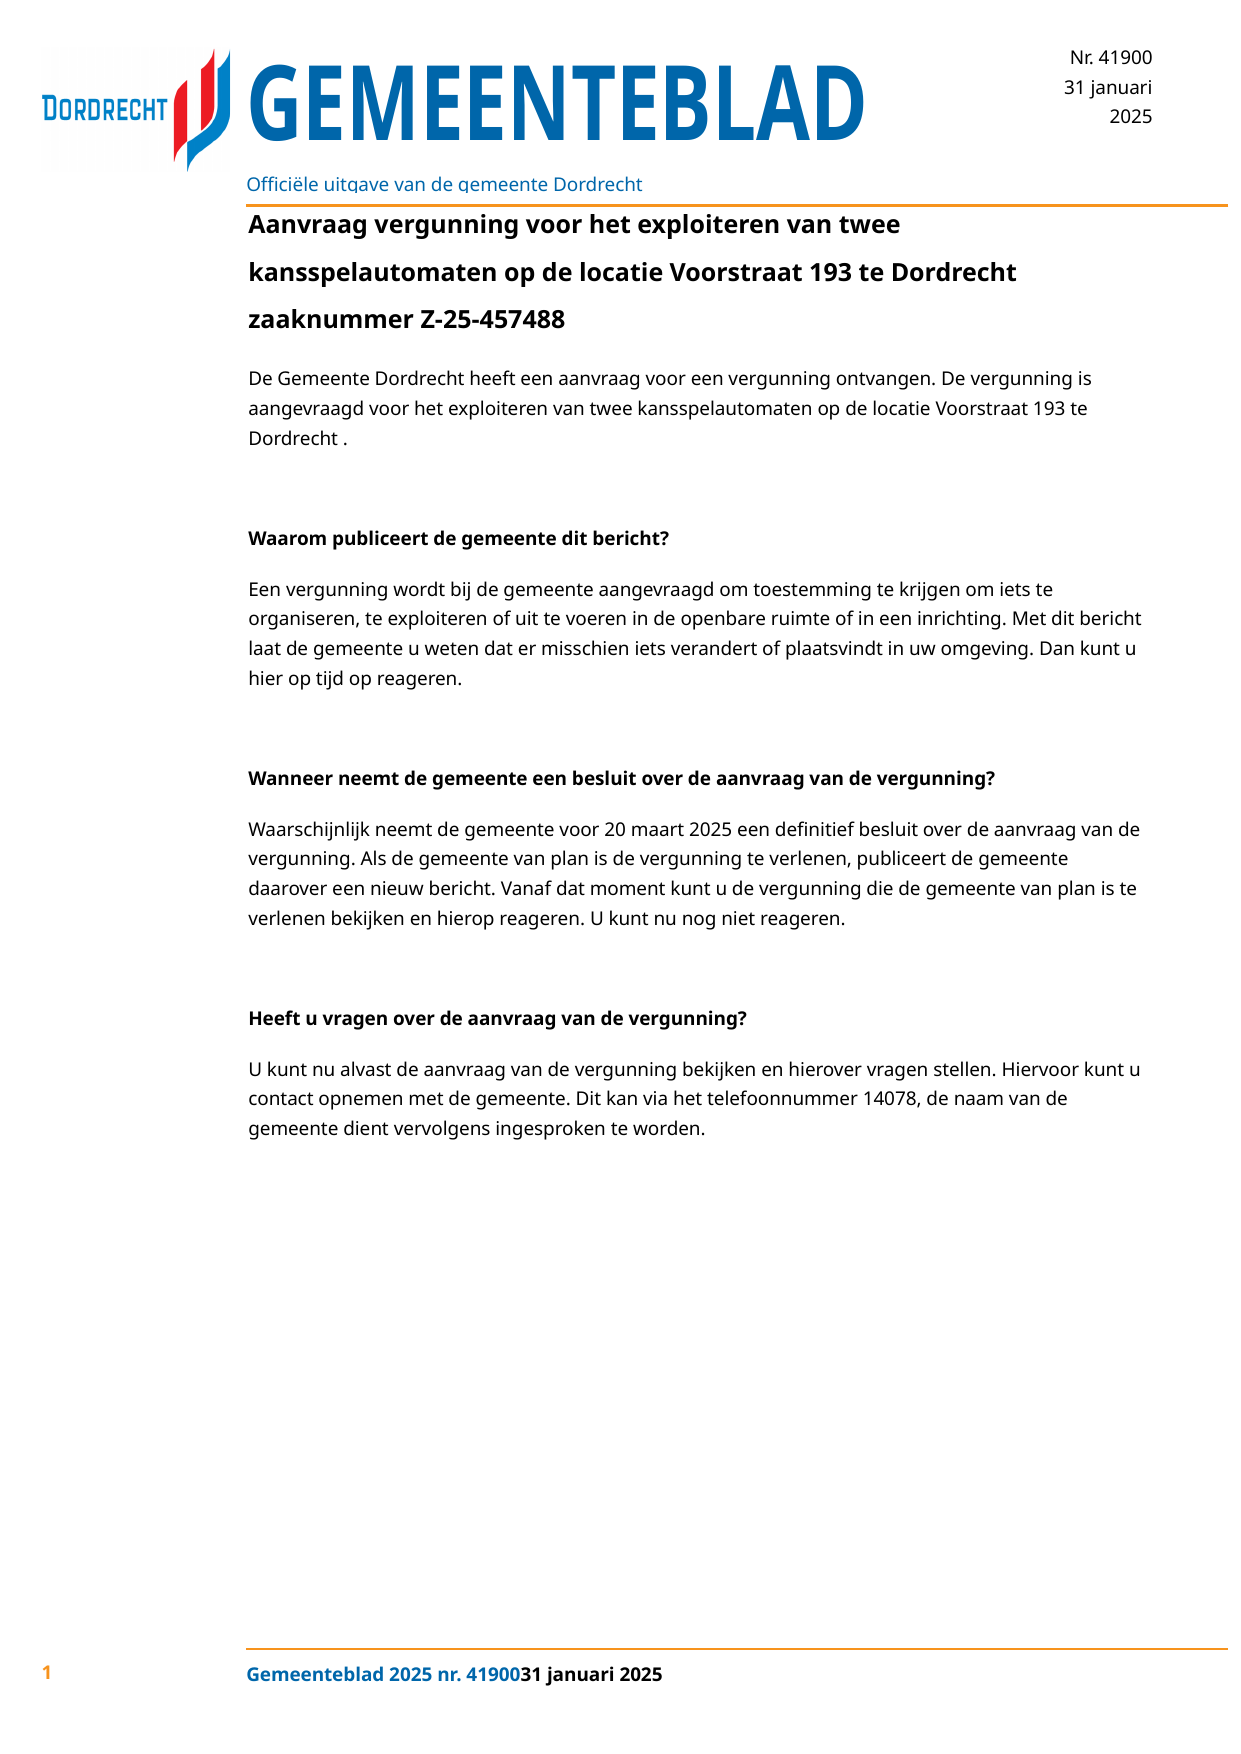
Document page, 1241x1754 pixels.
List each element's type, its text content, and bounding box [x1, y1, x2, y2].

text Een vergunning wordt bij de gemeente aangevraagd om toestemming te krijgen om iets te organiseren, te exploiteren of uit te voeren in de openbare ruimte of in een inrichting. Met dit bericht laat de gemeente u weten dat er misschien iets verandert of plaatsvindt in uw omgeving. Dan kunt u hier op tijd op reageren. [248, 576, 1152, 690]
picture [41, 47, 231, 172]
text Wanneer neemt de gemeente een besluit over de aanvraag van de vergunning? [248, 766, 1152, 791]
text Waarom publiceert de gemeente dit bericht? [248, 526, 1152, 551]
text Heeft u vragen over de aanvraag van de vergunning? [248, 1006, 1152, 1031]
text Aanvraag vergunning voor het exploiteren van twee kansspelautomaten op de locatie Voorstraat 193 te Dordrecht zaaknummer Z-25-457488 [248, 207, 1152, 336]
text U kunt nu alvast de aanvraag van de vergunning bekijken en hierover vragen stellen. Hiervoor kunt u contact opnemen met de gemeente. Dit kan via het telefoonnummer 14078, de naam van de gemeente dient vervolgens ingesproken te worden. [248, 1056, 1152, 1141]
text Waarschijnlijk neemt de gemeente voor 20 maart 2025 een definitief besluit over de aanvraag van de vergunning. Als de gemeente van plan is de vergunning te verlenen, publiceert de gemeente daarover een nieuw bericht. Vanaf dat moment kunt u de vergunning die de gemeente van plan is te verlenen bekijken en hierop reageren. U kunt nu nog niet reageren. [248, 816, 1152, 930]
text De Gemeente Dordrecht heeft een aanvraag voor een vergunning ontvangen. De vergunning is aangevraagd voor het exploiteren van twee kansspelautomaten op de locatie Voorstraat 193 te Dordrecht . [248, 366, 1152, 450]
